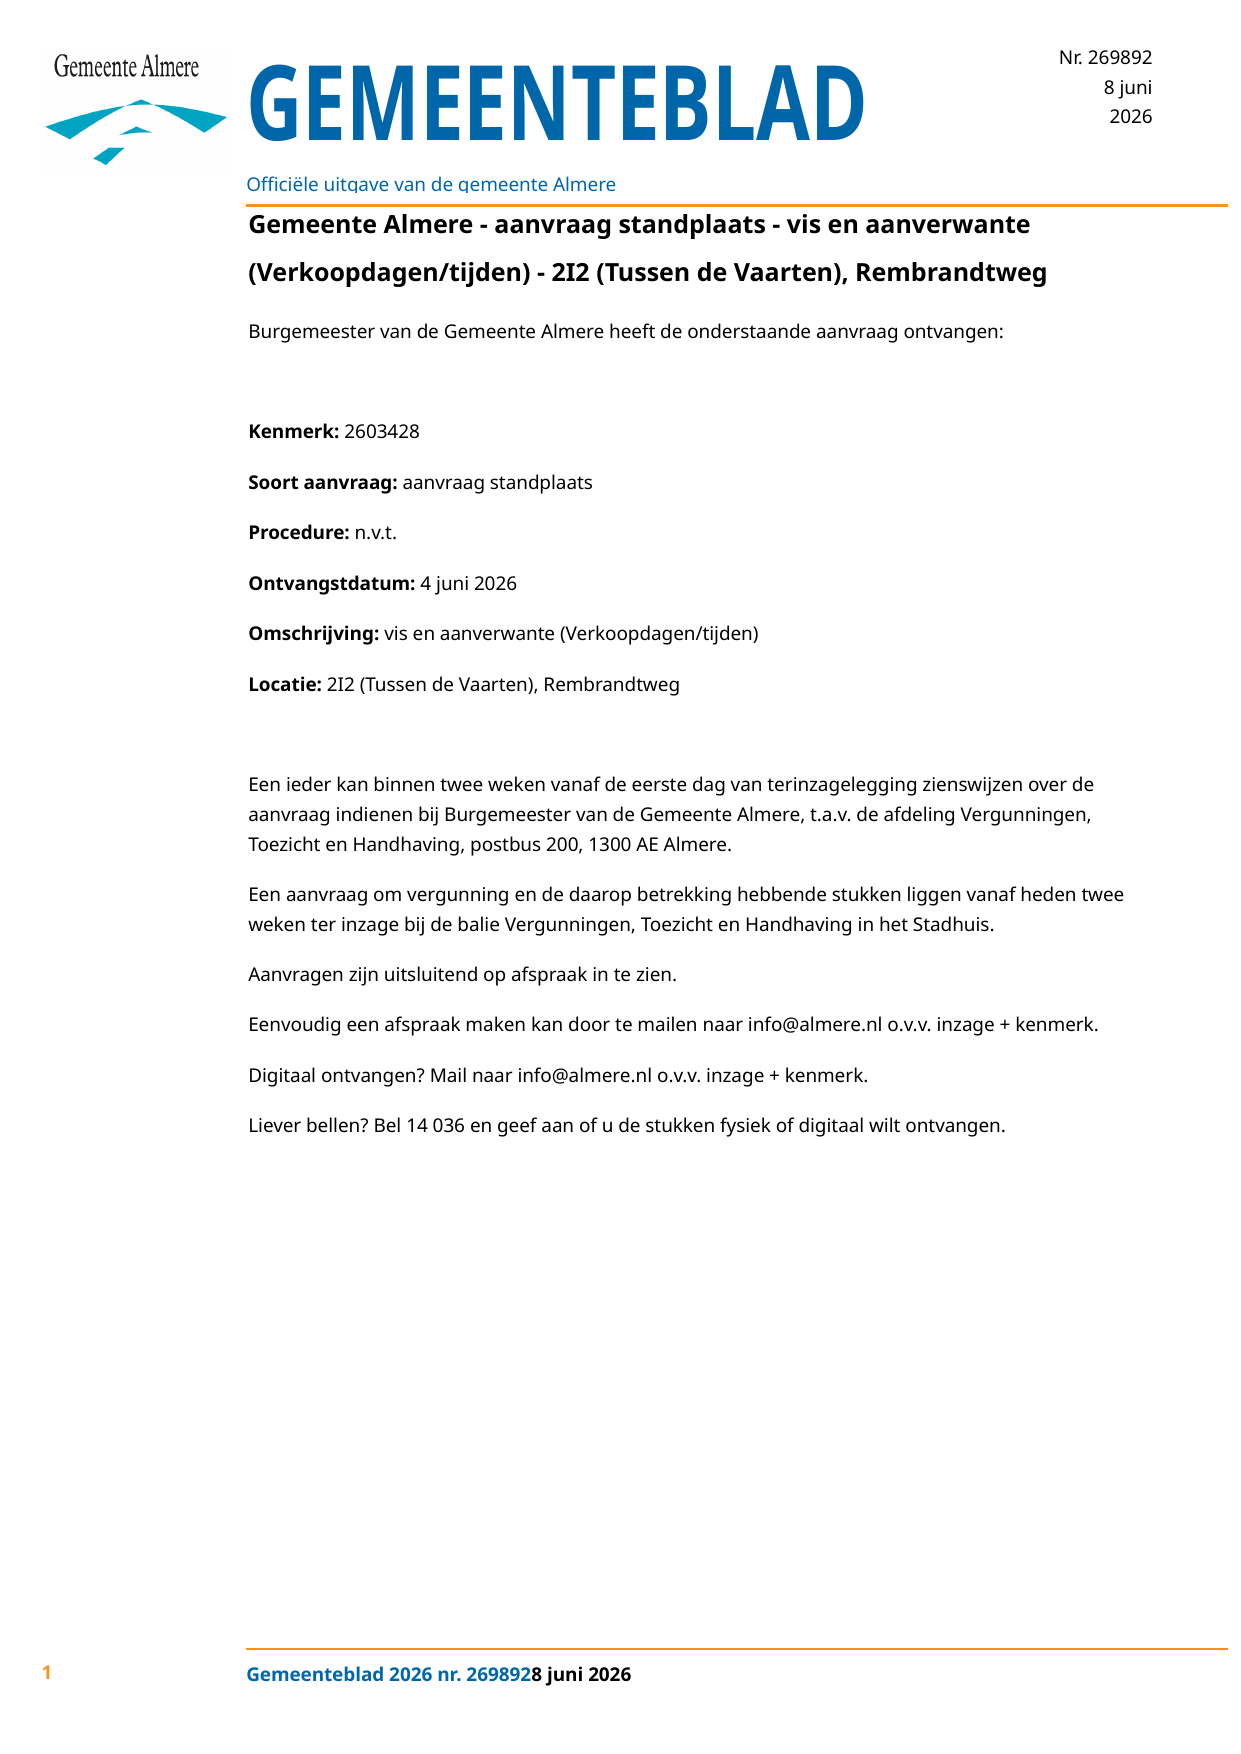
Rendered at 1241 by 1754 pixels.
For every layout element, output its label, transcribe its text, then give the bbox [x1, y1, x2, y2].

text Locatie: 2I2 (Tussen de Vaarten), Rembrandtweg [248, 671, 1152, 697]
text Liever bellen? Bel 14 036 en geef aan of u de stukken fysiek of digitaal wilt ontvangen. [248, 1112, 1152, 1138]
text Aanvragen zijn uitsluitend op afspraak in te zien. [248, 961, 1152, 987]
text Gemeente Almere - aanvraag standplaats - vis en aanverwante (Verkoopdagen/tijden) - 2I2 (Tussen de Vaarten), Rembrandtweg [248, 207, 1152, 288]
text Een aanvraag om vergunning en de daarop betrekking hebbende stukken liggen vanaf heden twee weken ter inzage bij de balie Vergunningen, Toezicht en Handhaving in het Stadhuis. [248, 881, 1152, 937]
text Omschrijving: vis en aanverwante (Verkoopdagen/tijden) [248, 620, 1152, 646]
text Procedure: n.v.t. [248, 519, 1152, 545]
text Soort aanvraag: aanvraag standplaats [248, 469, 1152, 495]
text Kenmerk: 2603428 [248, 419, 1152, 444]
picture [41, 47, 231, 172]
text Digitaal ontvangen? Mail naar info@almere.nl o.v.v. inzage + kenmerk. [248, 1062, 1152, 1088]
text Een ieder kan binnen twee weken vanaf de eerste dag van terinzagelegging zienswijzen over de aanvraag indienen bij Burgemeester van de Gemeente Almere, t.a.v. de afdeling Vergunningen, Toezicht en Handhaving, postbus 200, 1300 AE Almere. [248, 772, 1152, 857]
text Burgemeester van de Gemeente Almere heeft de onderstaande aanvraag ontvangen: [248, 318, 1152, 344]
text Ontvangstdatum: 4 juni 2026 [248, 570, 1152, 596]
text Eenvoudig een afspraak maken kan door te mailen naar info@almere.nl o.v.v. inzage + kenmerk. [248, 1012, 1152, 1037]
